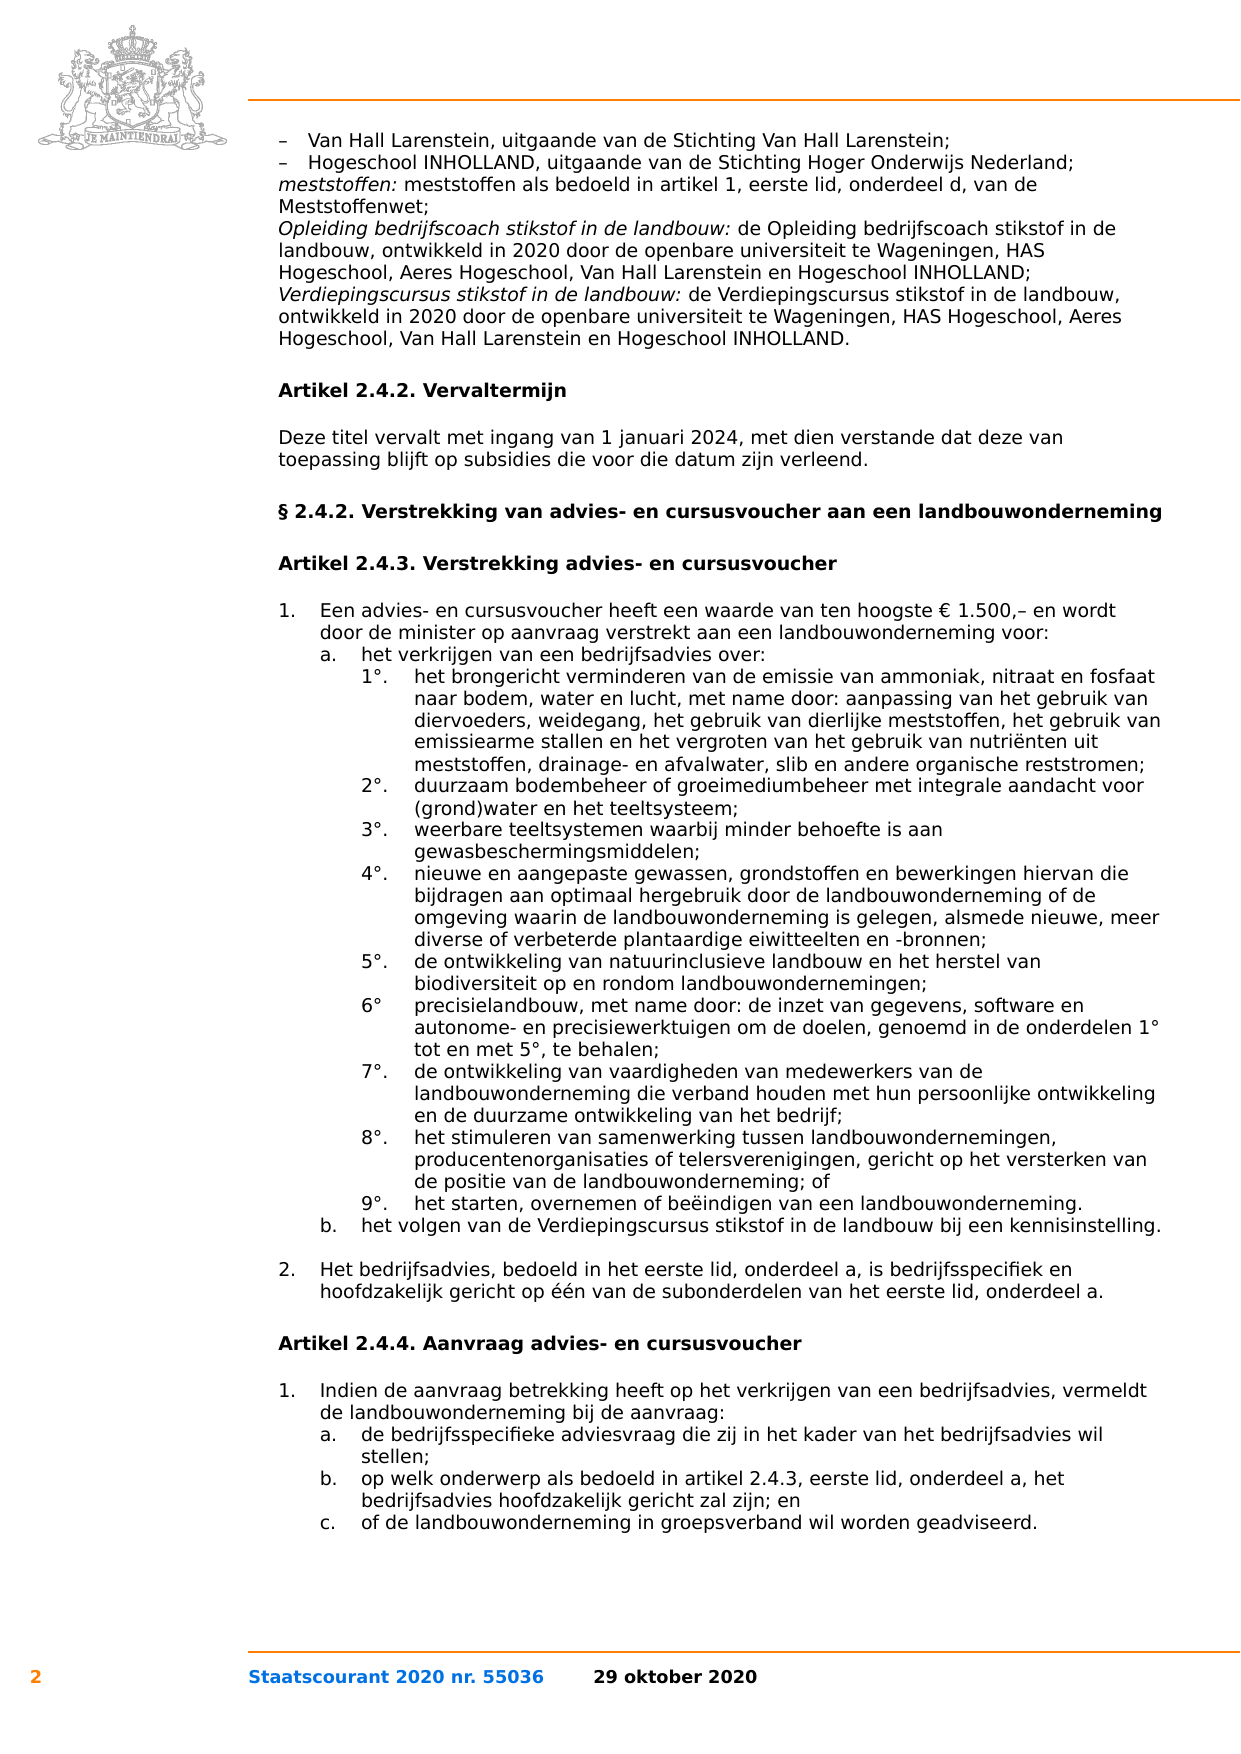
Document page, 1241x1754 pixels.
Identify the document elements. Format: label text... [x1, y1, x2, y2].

text 1°. het brongericht verminderen van de emissie van ammoniak, nitraat en fosfaat naar bodem, water en lucht, met name door: aanpassing van het gebruik van diervoeders, weidegang, het gebruik van dierlijke meststoffen, het gebruik van emissiearme stallen en het vergroten van het gebruik van nutriënten uit meststoffen, drainage- en afvalwater, slib en andere organische reststromen; [361, 666, 1163, 775]
subtitle Artikel 2.4.4. Aanvraag advies- en cursusvoucher [278, 1333, 1163, 1355]
text a. het verkrijgen van een bedrijfsadvies over: [319, 643, 1163, 666]
text 8°. het stimuleren van samenwerking tussen landbouwondernemingen, producentenorganisaties of telersverenigingen, gericht op het versterken van de positie van de landbouwonderneming; of [361, 1127, 1163, 1193]
text b. het volgen van de Verdiepingscursus stikstof in de landbouw bij een kennisinstelling. [319, 1215, 1163, 1237]
text 2. Het bedrijfsadvies, bedoeld in het eerste lid, onderdeel a, is bedrijfsspecifiek en hoofdzakelijk gericht op één van de subonderdelen van het eerste lid, onderdeel a. [278, 1259, 1163, 1303]
text Opleiding bedrijfscoach stikstof in de landbouw: de Opleiding bedrijfscoach stikstof in de landbouw, ontwikkeld in 2020 door de openbare universiteit te Wageningen, HAS Hogeschool, Aeres Hogeschool, Van Hall Larenstein en Hogeschool INHOLLAND; [278, 218, 1163, 284]
text Deze titel vervalt met ingang van 1 januari 2024, met dien verstande dat deze van toepassing blijft op subsidies die voor die datum zijn verleend. [278, 427, 1163, 471]
text meststoffen: meststoffen als bedoeld in artikel 1, eerste lid, onderdeel d, van de Meststoffenwet; [278, 174, 1163, 218]
text Verdiepingscursus stikstof in de landbouw: de Verdiepingscursus stikstof in de landbouw, ontwikkeld in 2020 door de openbare universiteit te Wageningen, HAS Hogeschool, Aeres Hogeschool, Van Hall Larenstein en Hogeschool INHOLLAND. [278, 284, 1163, 350]
text a. de bedrijfsspecifieke adviesvraag die zij in het kader van het bedrijfsadvies wil stellen; [319, 1424, 1163, 1468]
text 6° precisielandbouw, met name door: de inzet van gegevens, software en autonome- en precisiewerktuigen om de doelen, genoemd in de onderdelen 1° tot en met 5°, te behalen; [361, 995, 1163, 1061]
text 7°. de ontwikkeling van vaardigheden van medewerkers van de landbouwonderneming die verband houden met hun persoonlijke ontwikkeling en de duurzame ontwikkeling van het bedrijf; [361, 1061, 1163, 1127]
text 1. Een advies- en cursusvoucher heeft een waarde van ten hoogste € 1.500,– en wordt door de minister op aanvraag verstrekt aan een landbouwonderneming voor: [278, 599, 1163, 643]
text 2°. duurzaam bodembeheer of groeimediumbeheer met integrale aandacht voor (grond)water en het teeltsysteem; [361, 775, 1163, 819]
text 9°. het starten, overnemen of beëindigen van een landbouwonderneming. [361, 1193, 1163, 1215]
text – Hogeschool INHOLLAND, uitgaande van de Stichting Hoger Onderwijs Nederland; [278, 152, 1163, 174]
subtitle Artikel 2.4.2. Vervaltermijn [278, 380, 1163, 402]
subtitle Artikel 2.4.3. Verstrekking advies- en cursusvoucher [278, 553, 1163, 574]
text 4°. nieuwe en aangepaste gewassen, grondstoffen en bewerkingen hiervan die bijdragen aan optimaal hergebruik door de landbouwonderneming of de omgeving waarin de landbouwonderneming is gelegen, alsmede nieuwe, meer diverse of verbeterde plantaardige eiwitteelten en -bronnen; [361, 863, 1163, 951]
text – Van Hall Larenstein, uitgaande van de Stichting Van Hall Larenstein; [278, 130, 1163, 152]
text 1. Indien de aanvraag betrekking heeft op het verkrijgen van een bedrijfsadvies, vermeldt de landbouwonderneming bij de aanvraag: [278, 1380, 1163, 1424]
subtitle § 2.4.2. Verstrekking van advies- en cursusvoucher aan een landbouwonderneming [278, 501, 1163, 523]
picture [38, 25, 227, 150]
text 3°. weerbare teeltsystemen waarbij minder behoefte is aan gewasbeschermingsmiddelen; [361, 819, 1163, 863]
text 5°. de ontwikkeling van natuurinclusieve landbouw en het herstel van biodiversiteit op en rondom landbouwondernemingen; [361, 951, 1163, 995]
text c. of de landbouwonderneming in groepsverband wil worden geadviseerd. [319, 1512, 1163, 1534]
text b. op welk onderwerp als bedoeld in artikel 2.4.3, eerste lid, onderdeel a, het bedrijfsadvies hoofdzakelijk gericht zal zijn; en [319, 1468, 1163, 1512]
